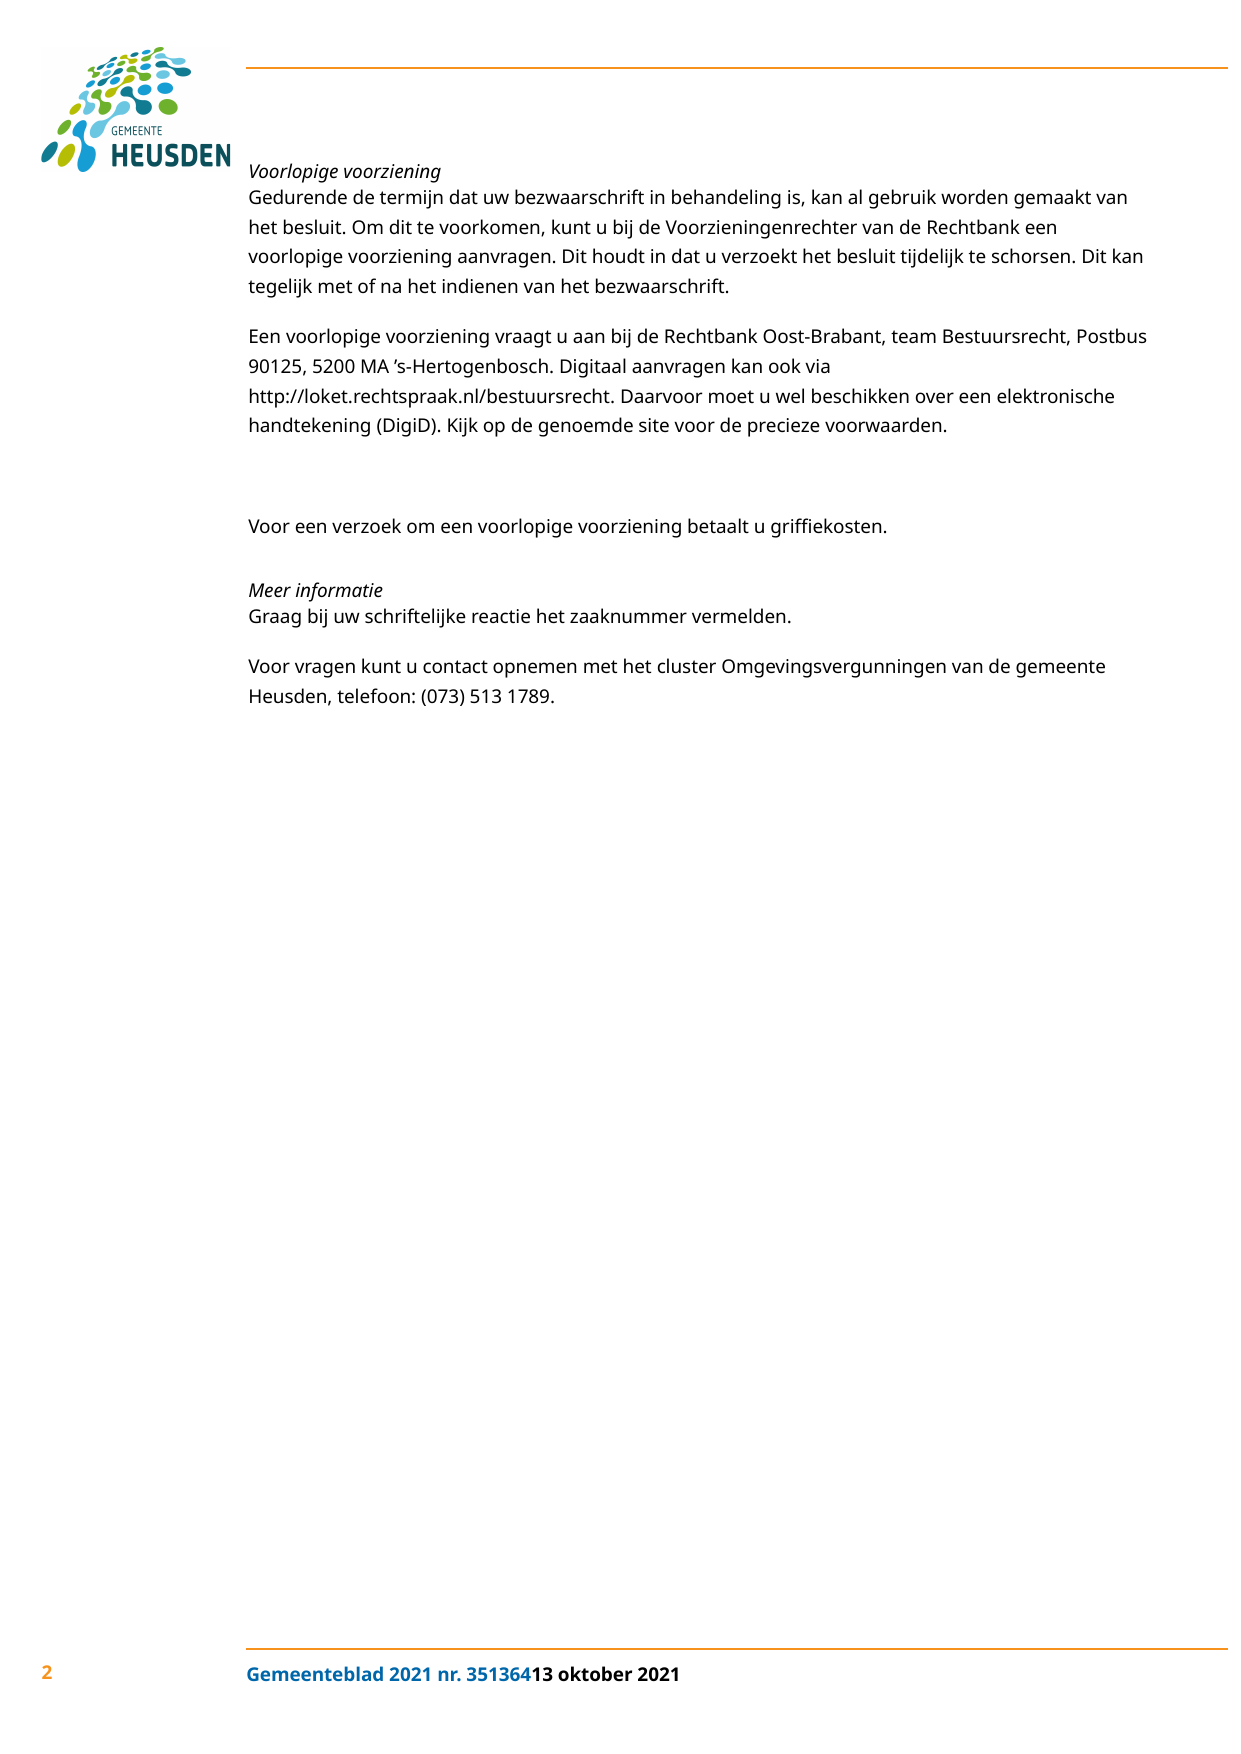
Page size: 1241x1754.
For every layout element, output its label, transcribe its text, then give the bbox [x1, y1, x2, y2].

text Een voorlopige voorziening vraagt u aan bij de Rechtbank Oost-Brabant, team Bestuursrecht, Postbus 90125, 5200 MA ’s-Hertogenbosch. Digitaal aanvragen kan ook via http://loket.rechtspraak.nl/bestuursrecht. Daarvoor moet u wel beschikken over een elektronische handtekening (DigiD). Kijk op de genoemde site voor de precieze voorwaarden. [248, 324, 1152, 438]
text Voorlopige voorziening [248, 159, 1152, 184]
text Voor vragen kunt u contact opnemen met het cluster Omgevingsvergunningen van de gemeente Heusden, telefoon: (073) 513 1789. [248, 653, 1152, 709]
text Graag bij uw schriftelijke reactie het zaaknummer vermelden. [248, 603, 1152, 629]
text Gedurende de termijn dat uw bezwaarschrift in behandeling is, kan al gebruik worden gemaakt van het besluit. Om dit te voorkomen, kunt u bij de Voorzieningenrechter van de Rechtbank een voorlopige voorziening aanvragen. Dit houdt in dat u verzoekt het besluit tijdelijk te schorsen. Dit kan tegelijk met of na het indienen van het bezwaarschrift. [248, 184, 1152, 299]
text Meer informatie [248, 577, 1152, 603]
text Voor een verzoek om een voorlopige voorziening betaalt u griffiekosten. [248, 513, 1152, 539]
picture [41, 47, 231, 172]
